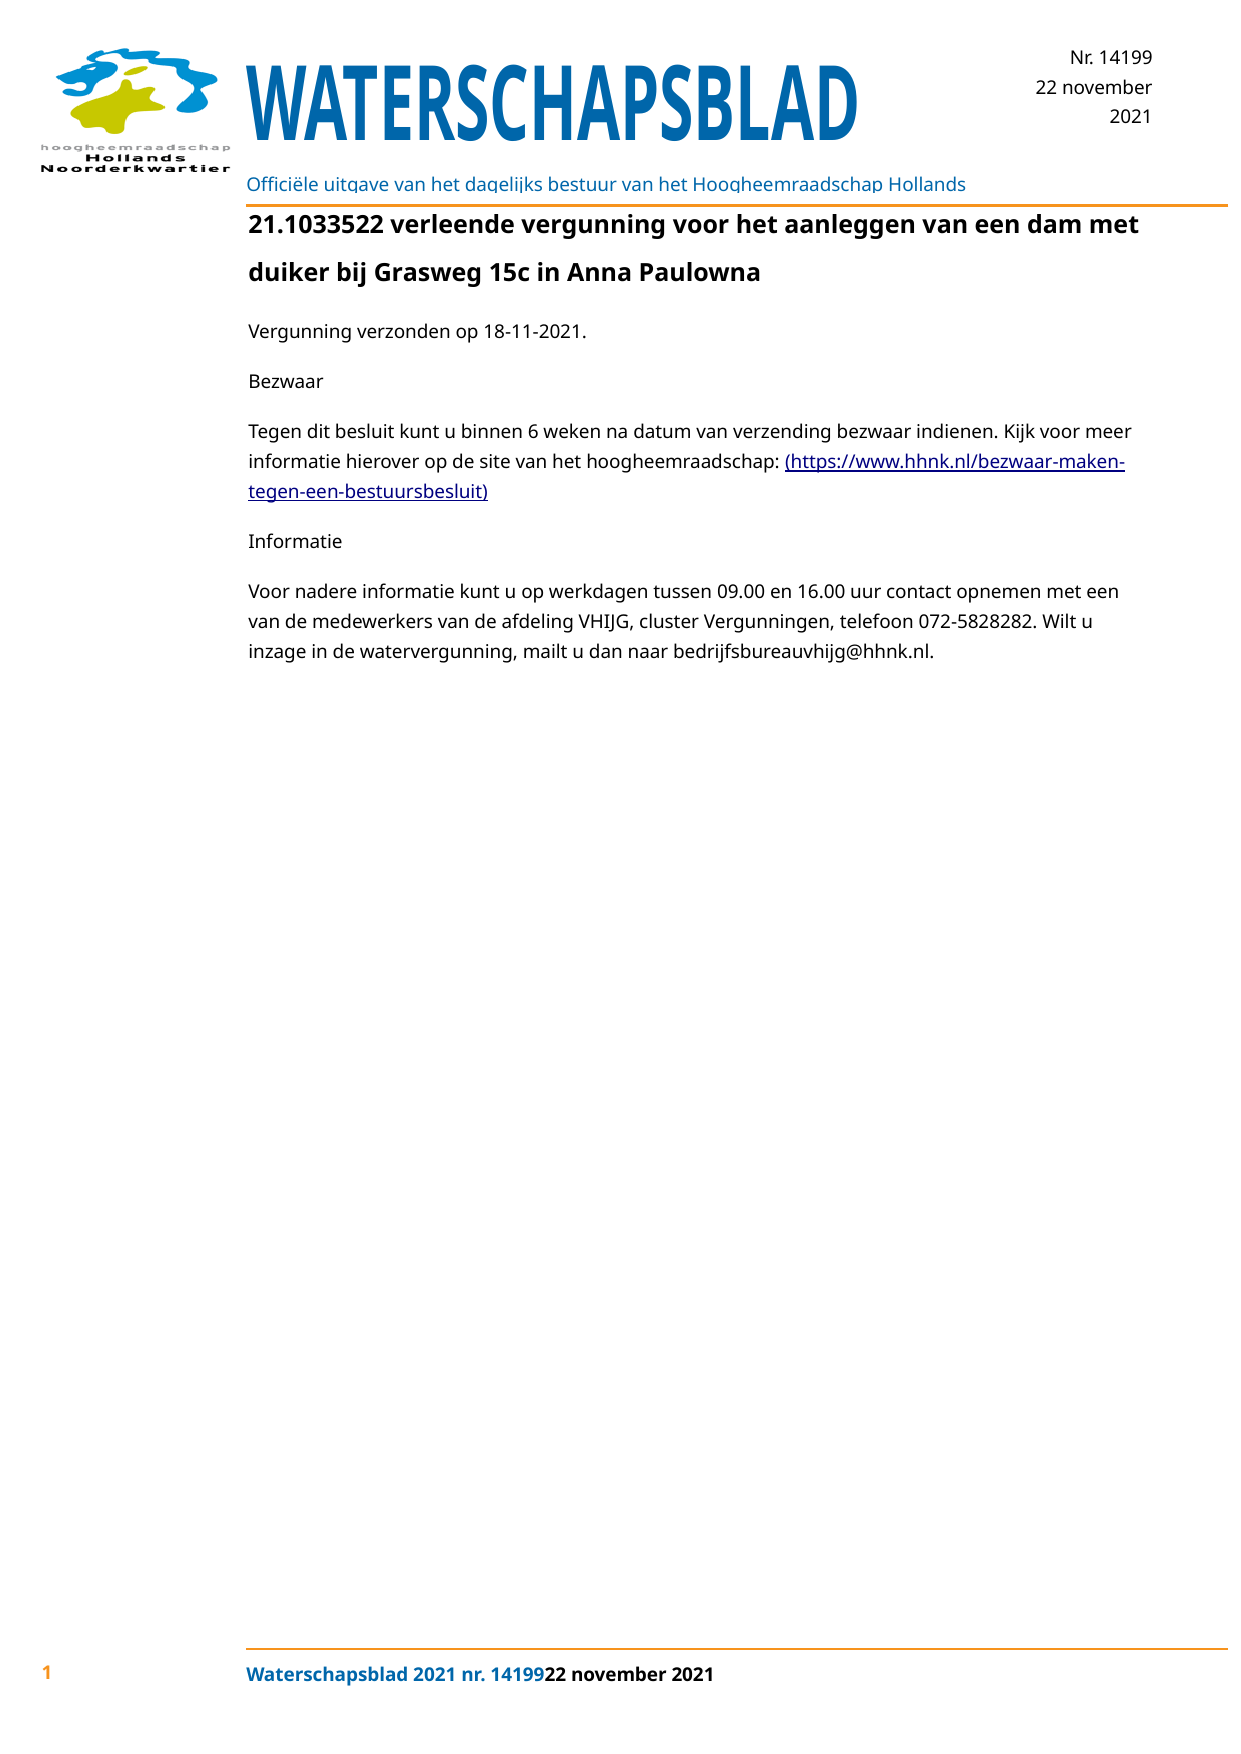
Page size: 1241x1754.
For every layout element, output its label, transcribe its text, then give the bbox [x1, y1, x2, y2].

text Voor nadere informatie kunt u op werkdagen tussen 09.00 en 16.00 uur contact opnemen met een van de medewerkers van de afdeling VHIJG, cluster Vergunningen, telefoon 072-5828282. Wilt u inzage in de watervergunning, mailt u dan naar bedrijfsbureauvhijg@hhnk.nl. [248, 579, 1152, 664]
text 21.1033522 verleende vergunning voor het aanleggen van een dam met duiker bij Grasweg 15c in Anna Paulowna [248, 207, 1152, 288]
text Vergunning verzonden op 18-11-2021. [248, 318, 1152, 344]
text Informatie [248, 528, 1152, 554]
picture [41, 47, 231, 172]
text Bezwaar [248, 368, 1152, 394]
text Tegen dit besluit kunt u binnen 6 weken na datum van verzending bezwaar indienen. Kijk voor meer informatie hierover op de site van het hoogheemraadschap: (https://www.hhnk.nl/bezwaar-maken-tegen-een-bestuursbesluit) [248, 419, 1152, 504]
